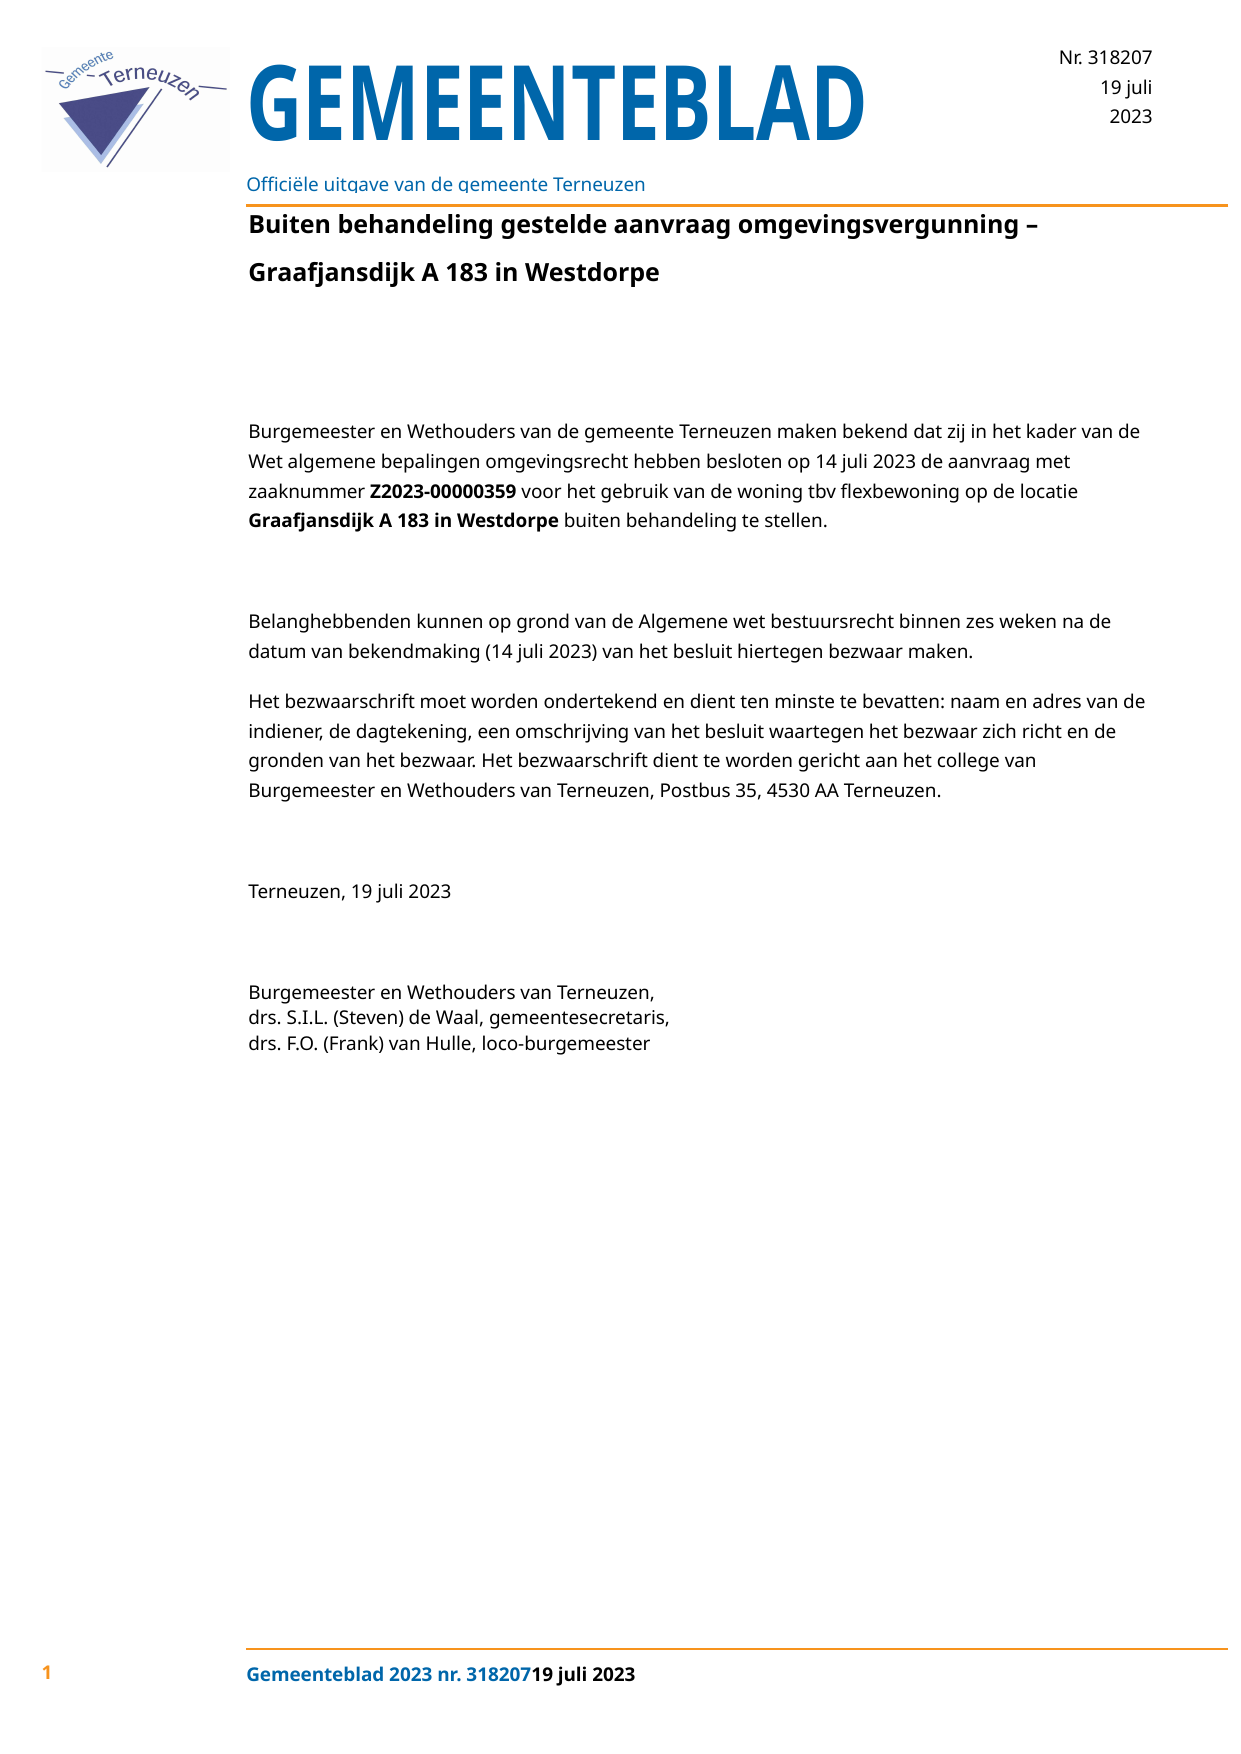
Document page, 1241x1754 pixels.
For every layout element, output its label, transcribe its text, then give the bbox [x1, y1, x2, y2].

picture [41, 47, 231, 172]
text Het bezwaarschrift moet worden ondertekend en dient ten minste te bevatten: naam en adres van de indiener, de dagtekening, een omschrijving van het besluit waartegen het bezwaar zich richt en de gronden van het bezwaar. Het bezwaarschrift dient te worden gericht aan het college van Burgemeester en Wethouders van Terneuzen, Postbus 35, 4530 AA Terneuzen. [248, 688, 1152, 803]
table_header Burgemeester en Wethouders van Terneuzen, [248, 979, 1152, 1004]
text Buiten behandeling gestelde aanvraag omgevingsvergunning – Graafjansdijk A 183 in Westdorpe [248, 207, 1152, 288]
table_cell drs. S.I.L. (Steven) de Waal, gemeentesecretaris, [248, 1005, 837, 1030]
table_cell [837, 1005, 1152, 1030]
table_cell drs. F.O. (Frank) van Hulle, loco-burgemeester [248, 1030, 1152, 1056]
text Belanghebbenden kunnen op grond van de Algemene wet bestuursrecht binnen zes weken na de datum van bekendmaking (14 juli 2023) van het besluit hiertegen bezwaar maken. [248, 608, 1152, 664]
text Terneuzen, 19 juli 2023 [248, 878, 1152, 904]
text Burgemeester en Wethouders van de gemeente Terneuzen maken bekend dat zij in het kader van de Wet algemene bepalingen omgevingsrecht hebben besloten op 14 juli 2023 de aanvraag met zaaknummer Z2023-00000359 voor het gebruik van de woning tbv flexbewoning op de locatie Graafjansdijk A 183 in Westdorpe buiten behandeling te stellen. [248, 419, 1152, 533]
